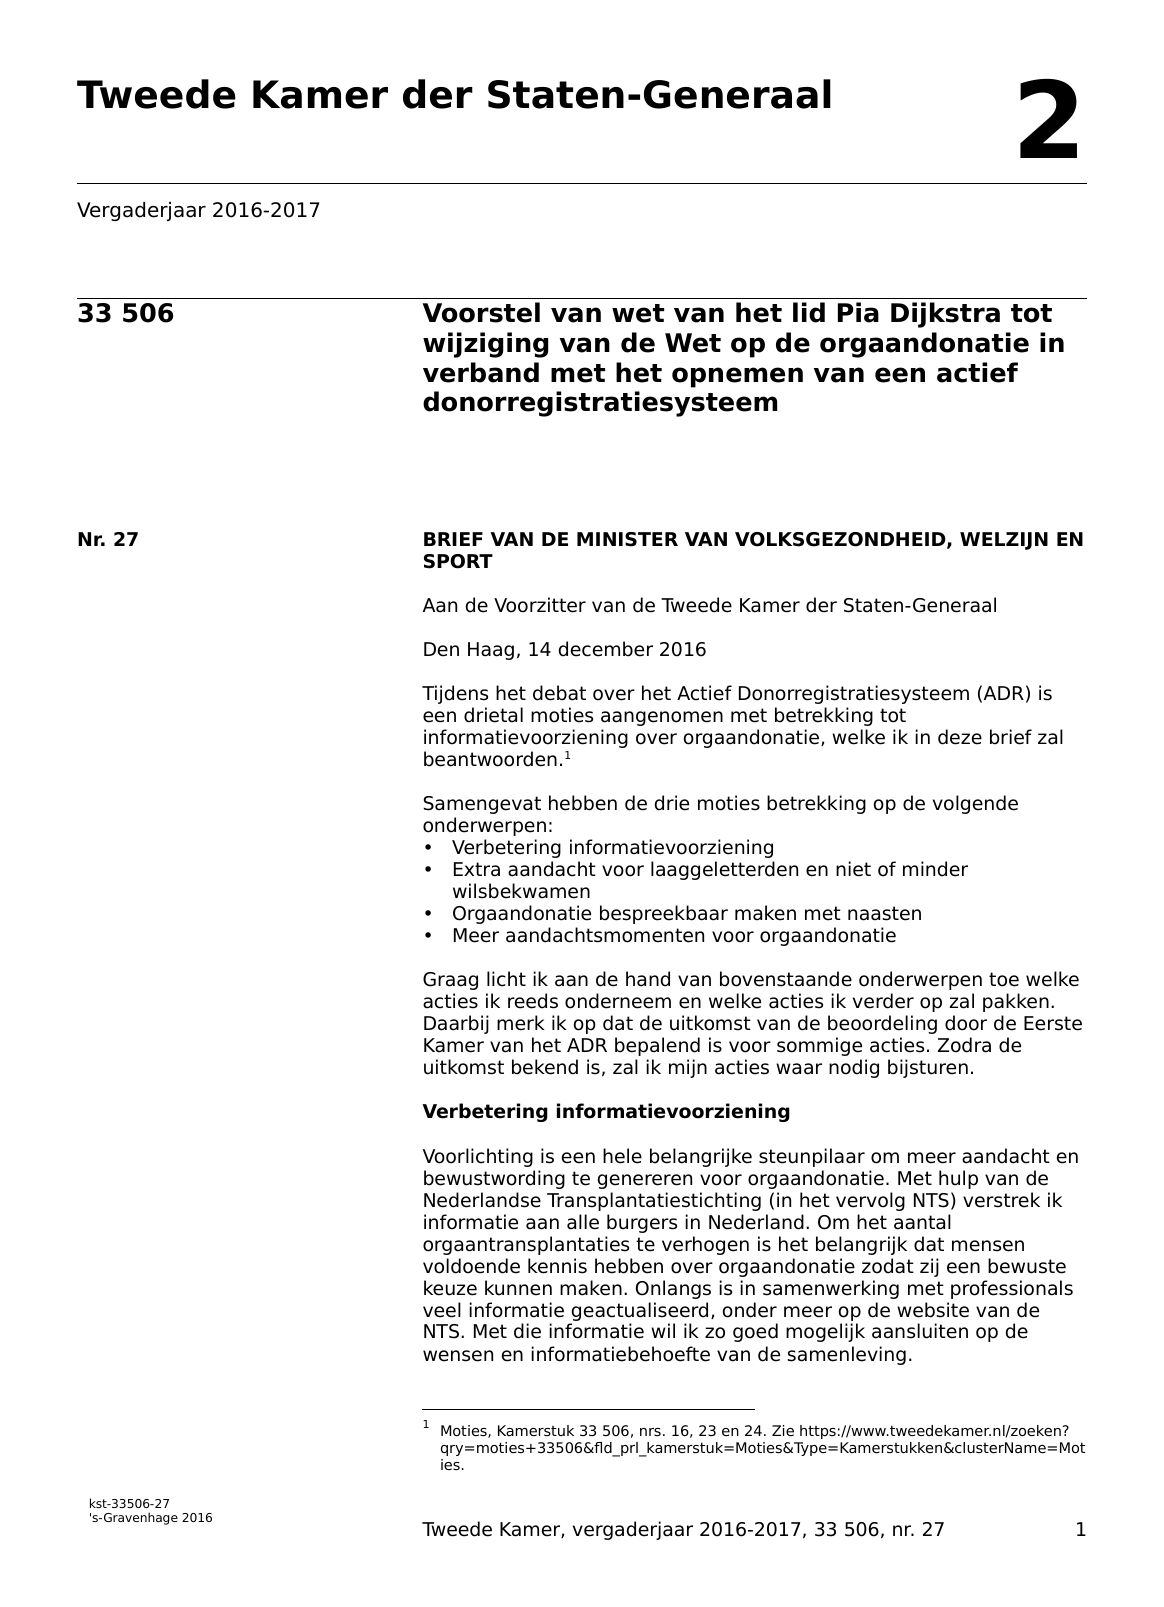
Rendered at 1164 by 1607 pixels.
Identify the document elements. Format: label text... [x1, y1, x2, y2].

subtitle Verbetering informatievoorziening [422, 1101, 1087, 1123]
subtitle Nr. 27 BRIEF VAN DE MINISTER VAN VOLKSGEZONDHEID, WELZIJN EN SPORT [77, 529, 1087, 573]
text Voorlichting is een hele belangrijke steunpilaar om meer aandacht en [422, 1146, 1087, 1168]
text Tijdens het debat over het Actief Donorregistratiesysteem (ADR) is een drietal moties aangenomen met betrekking tot informatievoorziening over orgaandonatie, welke ik in deze brief zal beantwoorden. [422, 683, 1087, 771]
text Graag licht ik aan de hand van bovenstaande onderwerpen toe welke acties ik reeds onderneem en welke acties ik verder op zal pakken. Daarbij merk ik op dat de uitkomst van de beoordeling door de Eerste Kamer van het ADR bepalend is voor sommige acties. Zodra de uitkomst bekend is, zal ik mijn acties waar nodig bijsturen. [422, 969, 1087, 1079]
text • Extra aandacht voor laaggeletterden en niet of minder wilsbekwamen [422, 859, 1087, 903]
text Moties, Kamerstuk 33 506, nrs. 16, 23 en 24. Zie https://www.tweedekamer.nl/zoeken?qry=moties+33506&fld_prl_kamerstuk=Moties&Type=Kamerstukken&clusterName=Moties. [422, 1418, 1087, 1474]
table_cell Vergaderjaar 2016-2017 [77, 184, 1087, 298]
text • Verbetering informatievoorziening [422, 837, 1087, 859]
table_header 2 [886, 59, 1087, 183]
text Samengevat hebben de drie moties betrekking op de volgende onderwerpen: [422, 793, 1087, 837]
text Den Haag, 14 december 2016 [422, 639, 1087, 661]
table_header Tweede Kamer der Staten-Generaal [77, 59, 886, 183]
text • Orgaandonatie bespreekbaar maken met naasten [422, 903, 1087, 925]
text kst-33506-27 [88, 1497, 323, 1511]
text Aan de Voorzitter van de Tweede Kamer der Staten-Generaal [422, 595, 1087, 617]
text • Meer aandachtsmomenten voor orgaandonatie [422, 925, 1087, 947]
text bewustwording te genereren voor orgaandonatie. Met hulp van de Nederlandse Transplantatiestichting (in het vervolg NTS) verstrek ik informatie aan alle burgers in Nederland. Om het aantal orgaantransplantaties te verhogen is het belangrijk dat mensen voldoende kennis hebben over orgaandonatie zodat zij een bewuste keuze kunnen maken. Onlangs is in samenwerking met professionals veel informatie geactualiseerd, onder meer op de website van de NTS. Met die informatie wil ik zo goed mogelijk aansluiten op de wensen en informatiebehoefte van de samenleving. [422, 1168, 1087, 1365]
text 's-Gravenhage 2016 [88, 1511, 323, 1525]
subtitle 33 506 Voorstel van wet van het lid Pia Dijkstra tot wijziging van de Wet op de orgaandonatie in verband met het opnemen van een actief donorregistratiesysteem [77, 299, 1087, 418]
